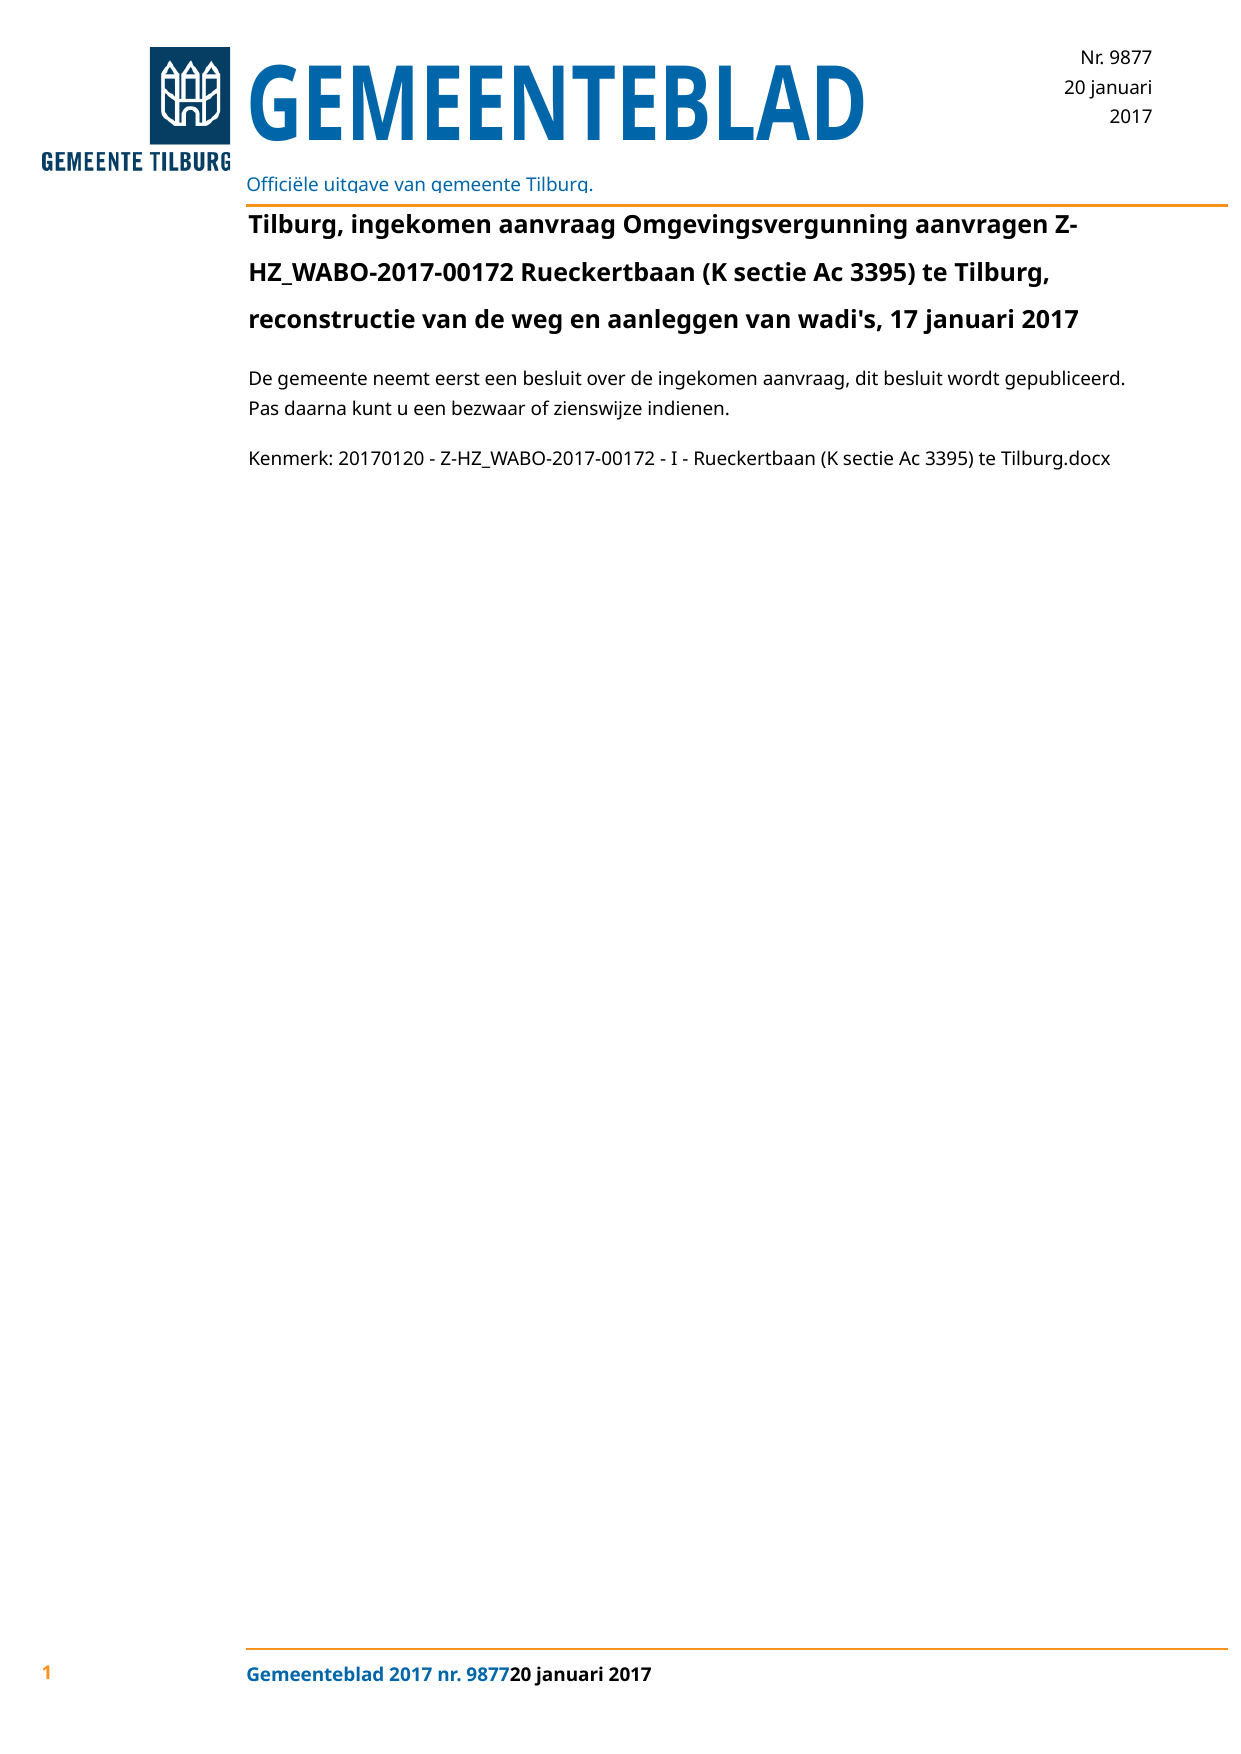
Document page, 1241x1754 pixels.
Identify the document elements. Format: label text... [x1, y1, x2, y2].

text Tilburg, ingekomen aanvraag Omgevingsvergunning aanvragen Z-HZ_WABO-2017-00172 Rueckertbaan (K sectie Ac 3395) te Tilburg, reconstructie van de weg en aanleggen van wadi's, 17 januari 2017 [248, 207, 1152, 336]
text De gemeente neemt eerst een besluit over de ingekomen aanvraag, dit besluit wordt gepubliceerd. Pas daarna kunt u een bezwaar of zienswijze indienen. [248, 366, 1152, 421]
text Kenmerk: 20170120 - Z-HZ_WABO-2017-00172 - I - Rueckertbaan (K sectie Ac 3395) te Tilburg.docx [248, 446, 1152, 471]
picture [41, 47, 231, 172]
